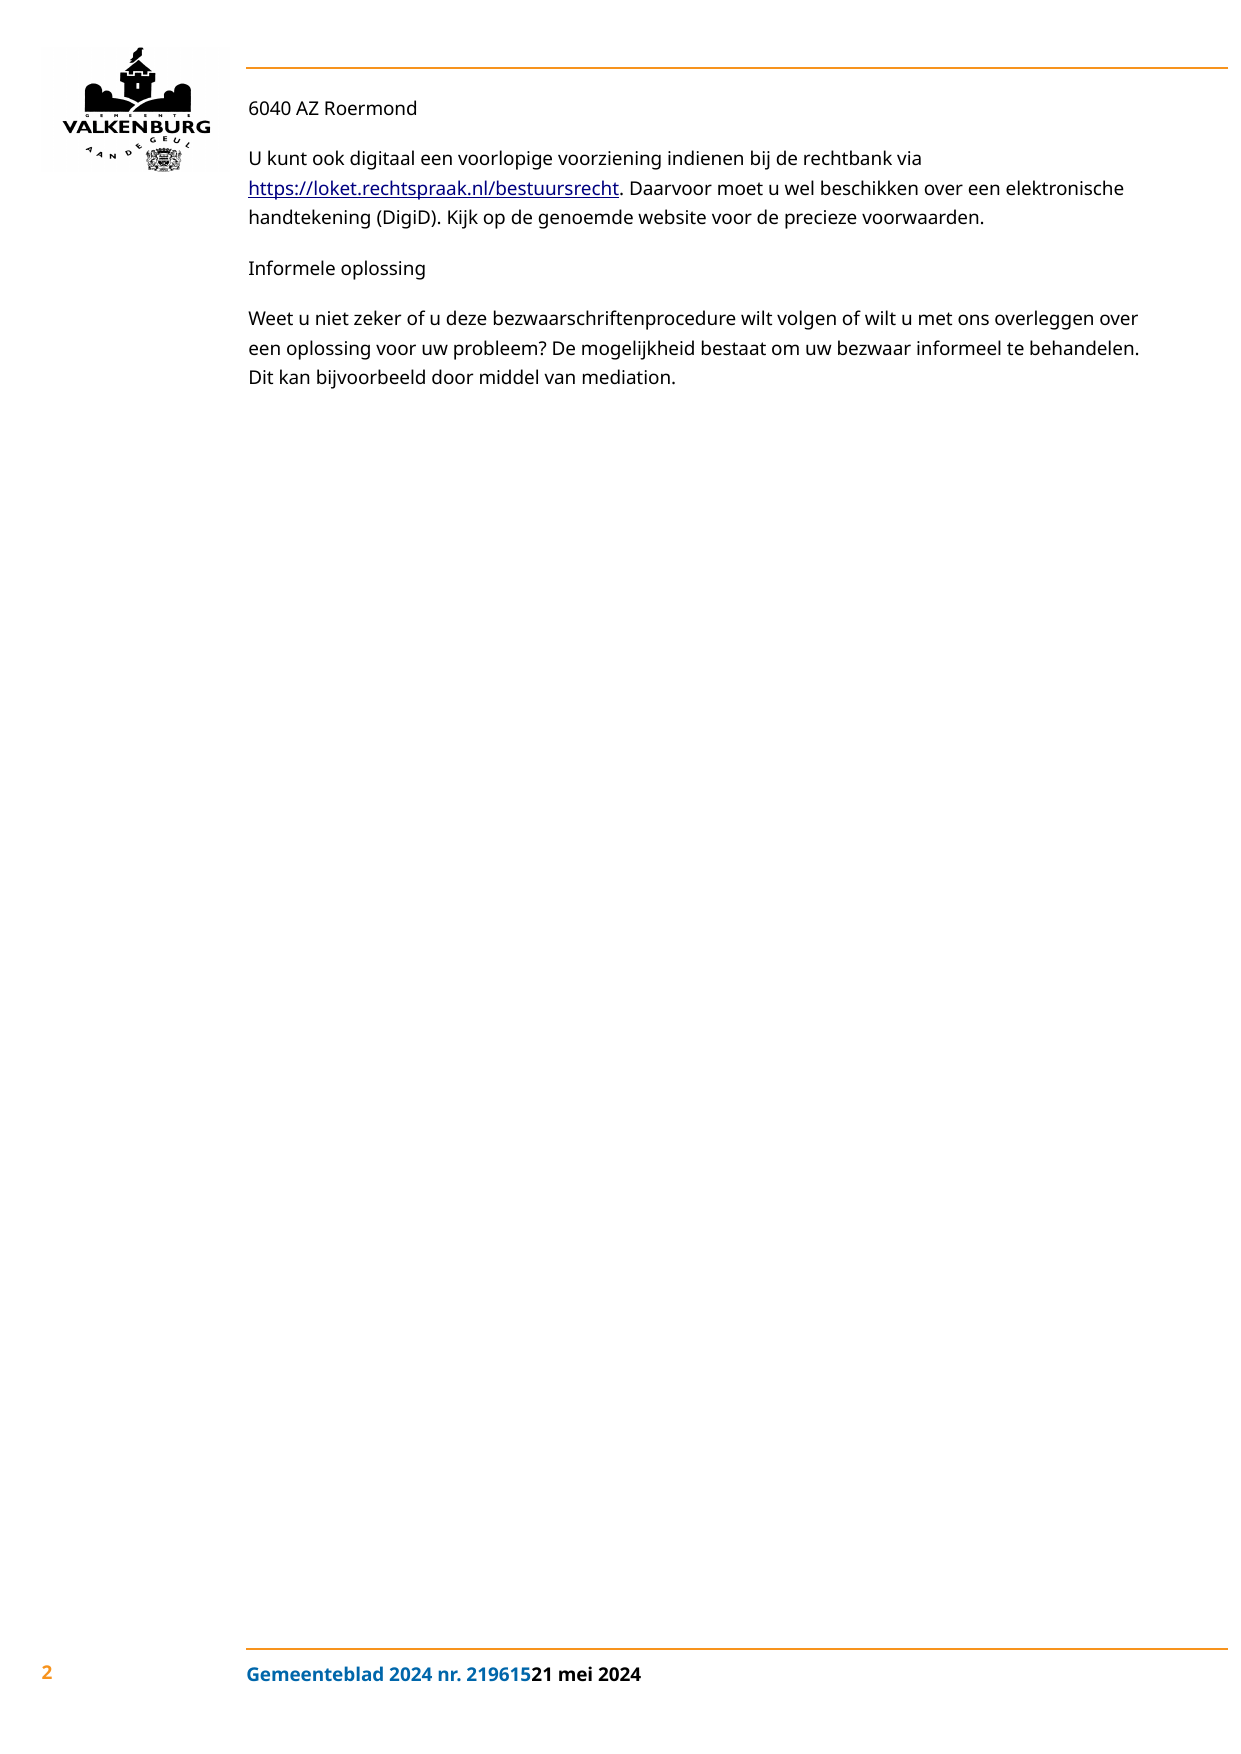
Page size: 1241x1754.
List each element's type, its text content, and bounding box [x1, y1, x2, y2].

picture [41, 47, 231, 172]
text U kunt ook digitaal een voorlopige voorziening indienen bij de rechtbank via https://loket.rechtspraak.nl/bestuursrecht. Daarvoor moet u wel beschikken over een elektronische handtekening (DigiD). Kijk op de genoemde website voor de precieze voorwaarden. [248, 145, 1152, 230]
text Informele oplossing [248, 255, 1152, 281]
text Weet u niet zeker of u deze bezwaarschriftenprocedure wilt volgen of wilt u met ons overleggen over een oplossing voor uw probleem? De mogelijkheid bestaat om uw bezwaar informeel te behandelen. Dit kan bijvoorbeeld door middel van mediation. [248, 305, 1152, 390]
text 6040 AZ Roermond [248, 95, 1152, 121]
